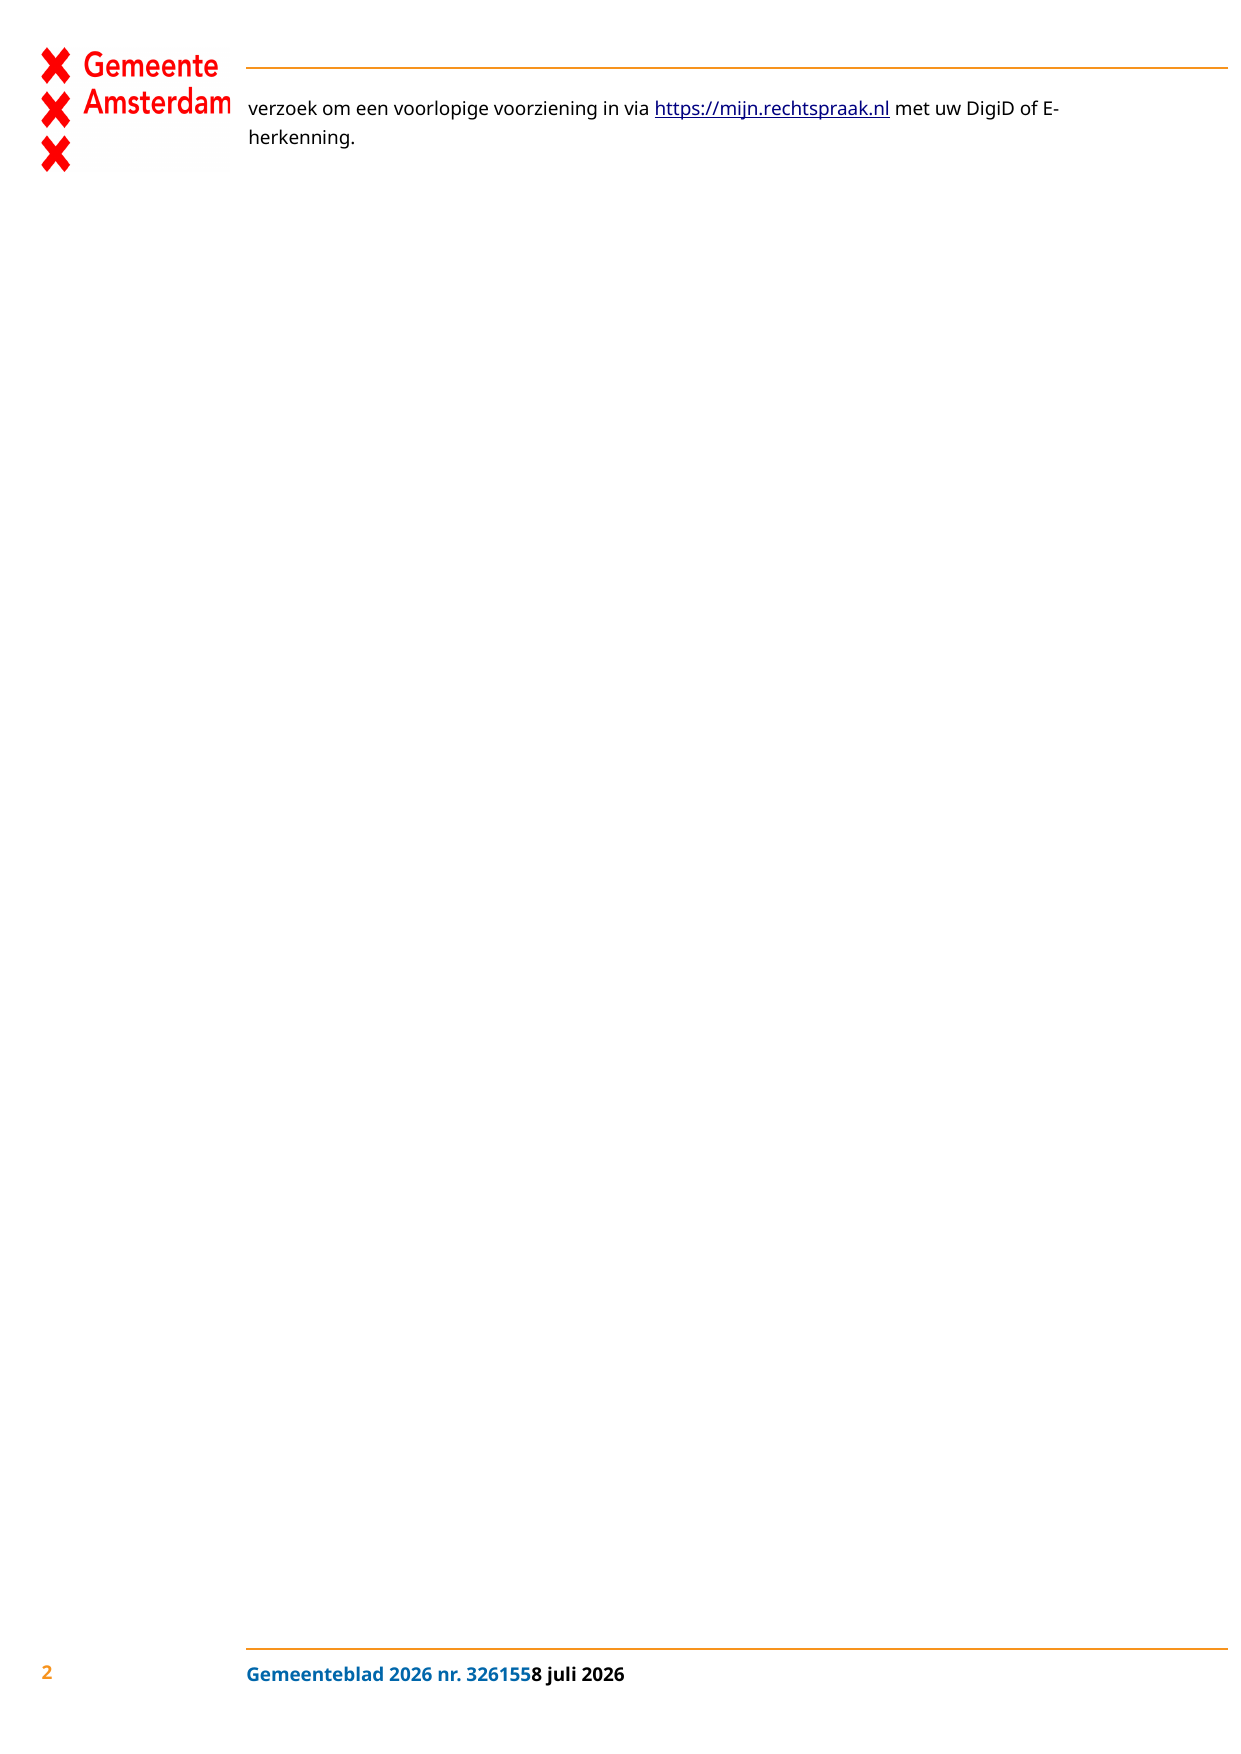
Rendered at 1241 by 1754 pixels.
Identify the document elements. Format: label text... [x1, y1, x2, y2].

text verzoek om een voorlopige voorziening in via https://mijn.rechtspraak.nl met uw DigiD of E-herkenning. [248, 95, 1152, 150]
picture [41, 47, 231, 172]
